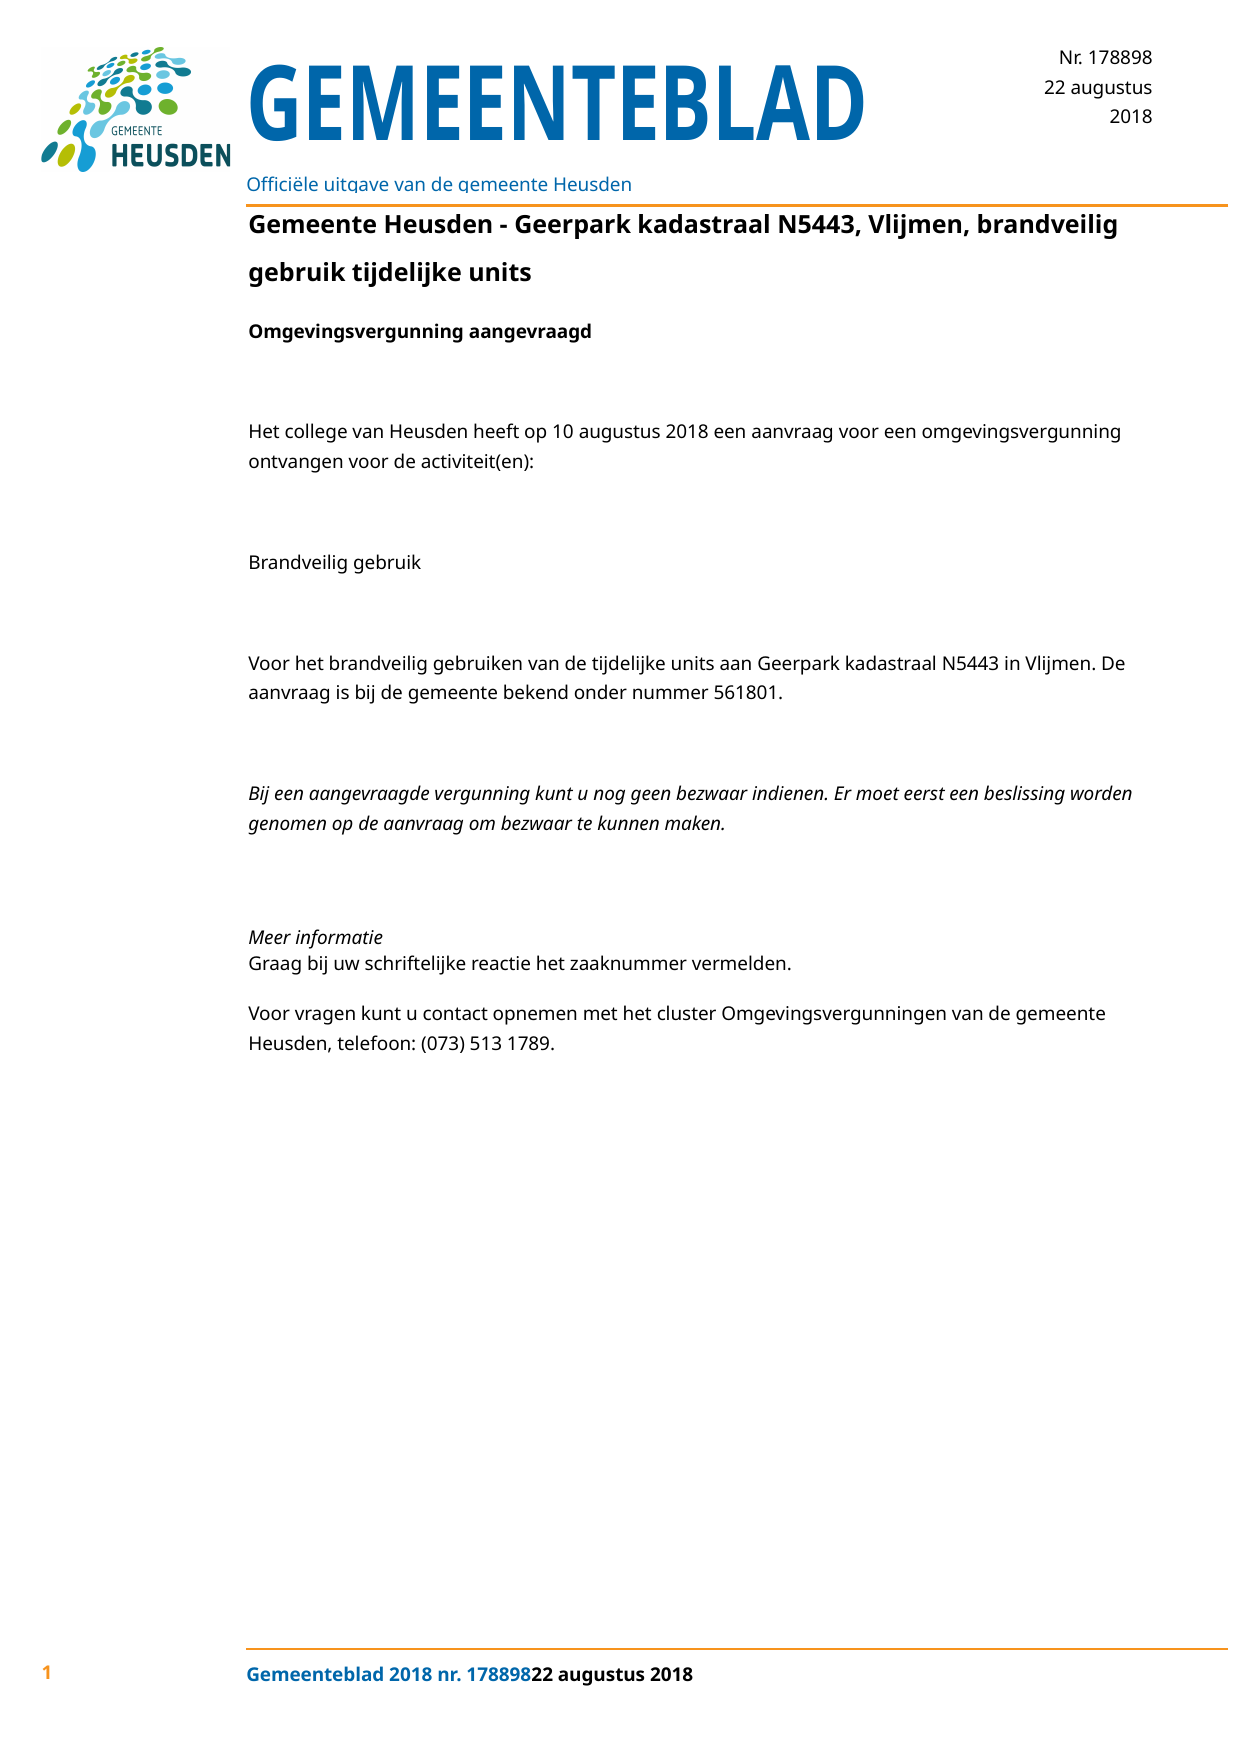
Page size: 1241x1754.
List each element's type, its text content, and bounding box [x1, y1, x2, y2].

text Graag bij uw schriftelijke reactie het zaaknummer vermelden. [248, 950, 1152, 976]
text Voor het brandveilig gebruiken van de tijdelijke units aan Geerpark kadastraal N5443 in Vlijmen. De aanvraag is bij de gemeente bekend onder nummer 561801. [248, 650, 1152, 705]
text Omgevingsvergunning aangevraagd [248, 318, 1152, 344]
text Brandveilig gebruik [248, 549, 1152, 575]
text Het college van Heusden heeft op 10 augustus 2018 een aanvraag voor een omgevingsvergunning ontvangen voor de activiteit(en): [248, 419, 1152, 474]
text Meer informatie [248, 924, 1152, 950]
text Voor vragen kunt u contact opnemen met het cluster Omgevingsvergunningen van de gemeente Heusden, telefoon: (073) 513 1789. [248, 1001, 1152, 1056]
text Gemeente Heusden - Geerpark kadastraal N5443, Vlijmen, brandveilig gebruik tijdelijke units [248, 207, 1152, 288]
picture [41, 47, 231, 172]
text Bij een aangevraagde vergunning kunt u nog geen bezwaar indienen. Er moet eerst een beslissing worden genomen op de aanvraag om bezwaar te kunnen maken. [248, 780, 1152, 836]
